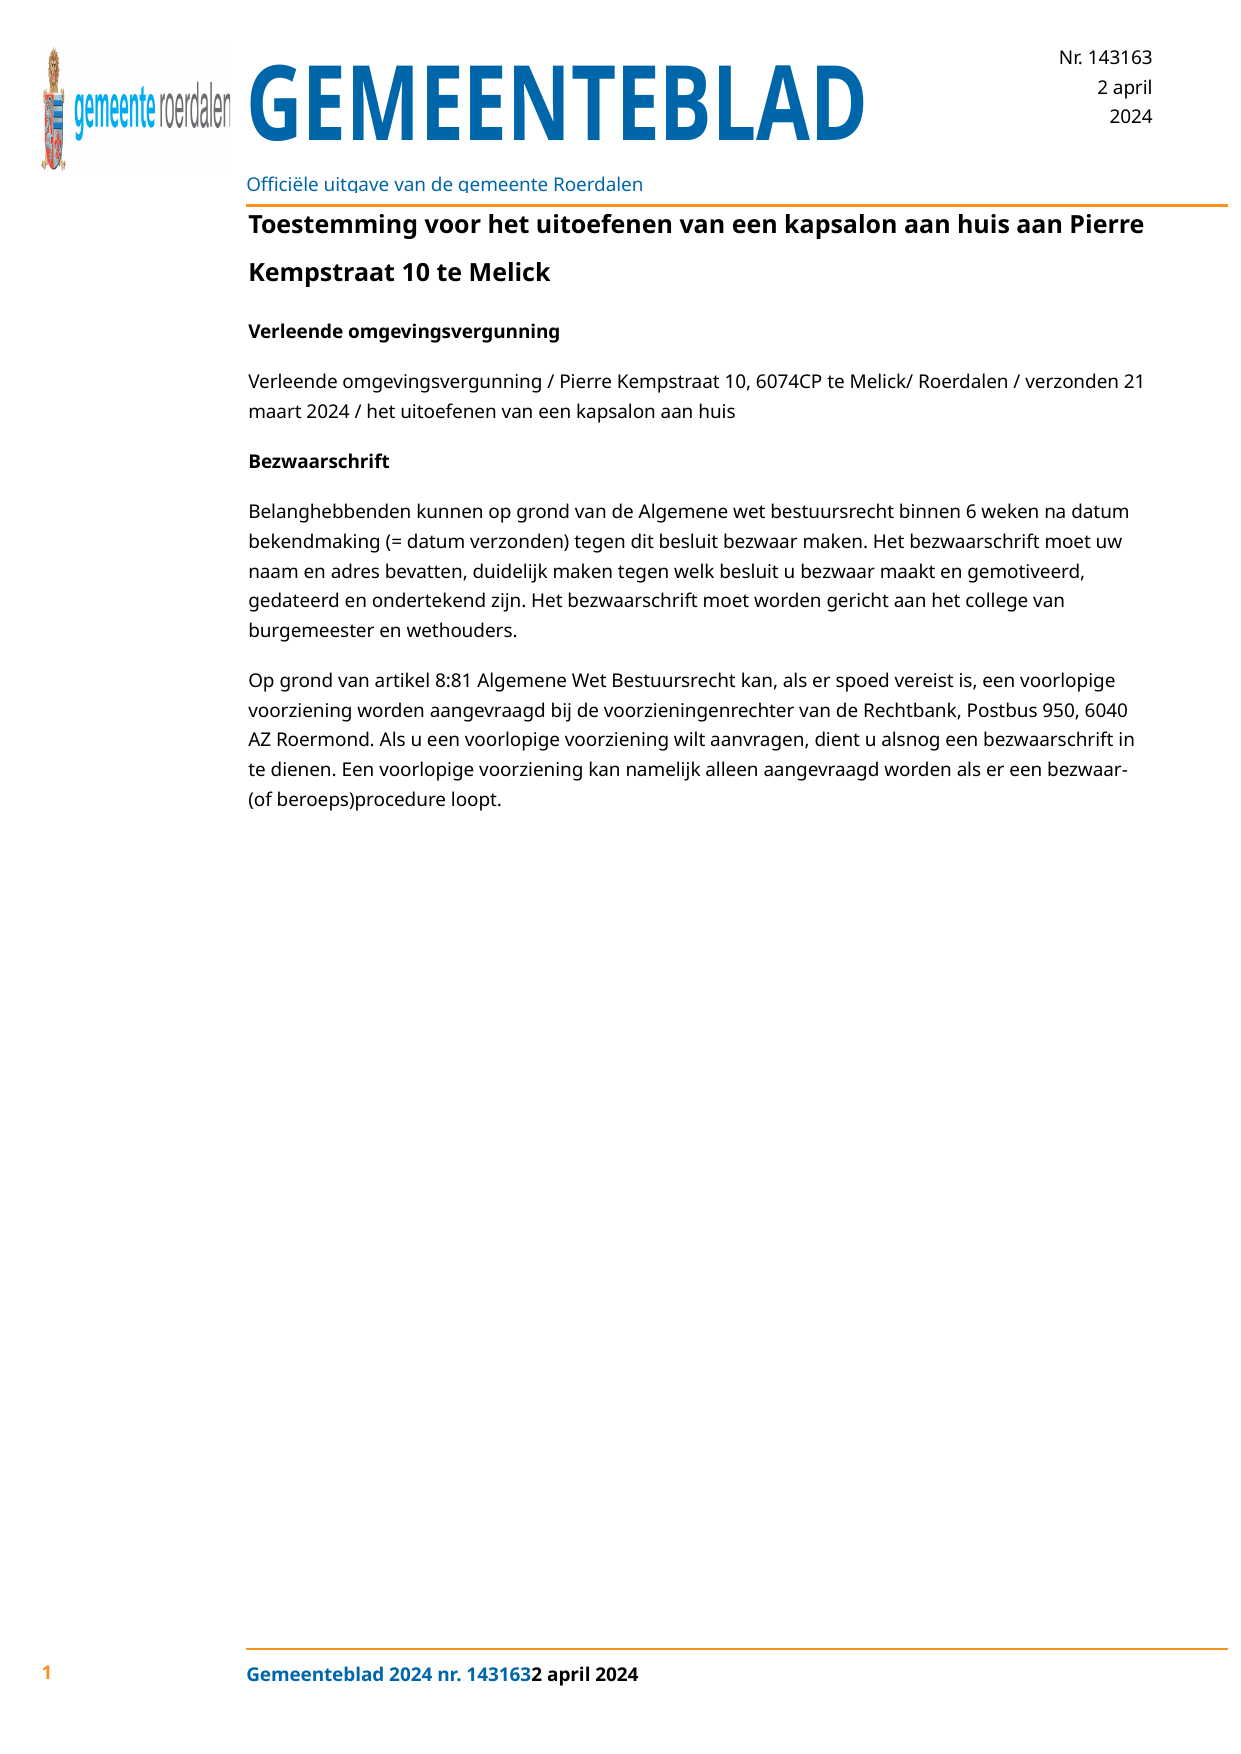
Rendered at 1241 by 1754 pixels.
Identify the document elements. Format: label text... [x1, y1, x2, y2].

picture [41, 47, 231, 172]
text Verleende omgevingsvergunning / Pierre Kempstraat 10, 6074CP te Melick/ Roerdalen / verzonden 21 maart 2024 / het uitoefenen van een kapsalon aan huis [248, 368, 1152, 424]
text Bezwaarschrift [248, 448, 1152, 474]
text Toestemming voor het uitoefenen van een kapsalon aan huis aan Pierre Kempstraat 10 te Melick [248, 207, 1152, 288]
text Belanghebbenden kunnen op grond van de Algemene wet bestuursrecht binnen 6 weken na datum bekendmaking (= datum verzonden) tegen dit besluit bezwaar maken. Het bezwaarschrift moet uw naam en adres bevatten, duidelijk maken tegen welk besluit u bezwaar maakt en gemotiveerd, gedateerd en ondertekend zijn. Het bezwaarschrift moet worden gericht aan het college van burgemeester en wethouders. [248, 499, 1152, 643]
text Verleende omgevingsvergunning [248, 318, 1152, 344]
text Op grond van artikel 8:81 Algemene Wet Bestuursrecht kan, als er spoed vereist is, een voorlopige voorziening worden aangevraagd bij de voorzieningenrechter van de Rechtbank, Postbus 950, 6040 AZ Roermond. Als u een voorlopige voorziening wilt aanvragen, dient u alsnog een bezwaarschrift in te dienen. Een voorlopige voorziening kan namelijk alleen aangevraagd worden als er een bezwaar- (of beroeps)procedure loopt. [248, 667, 1152, 812]
